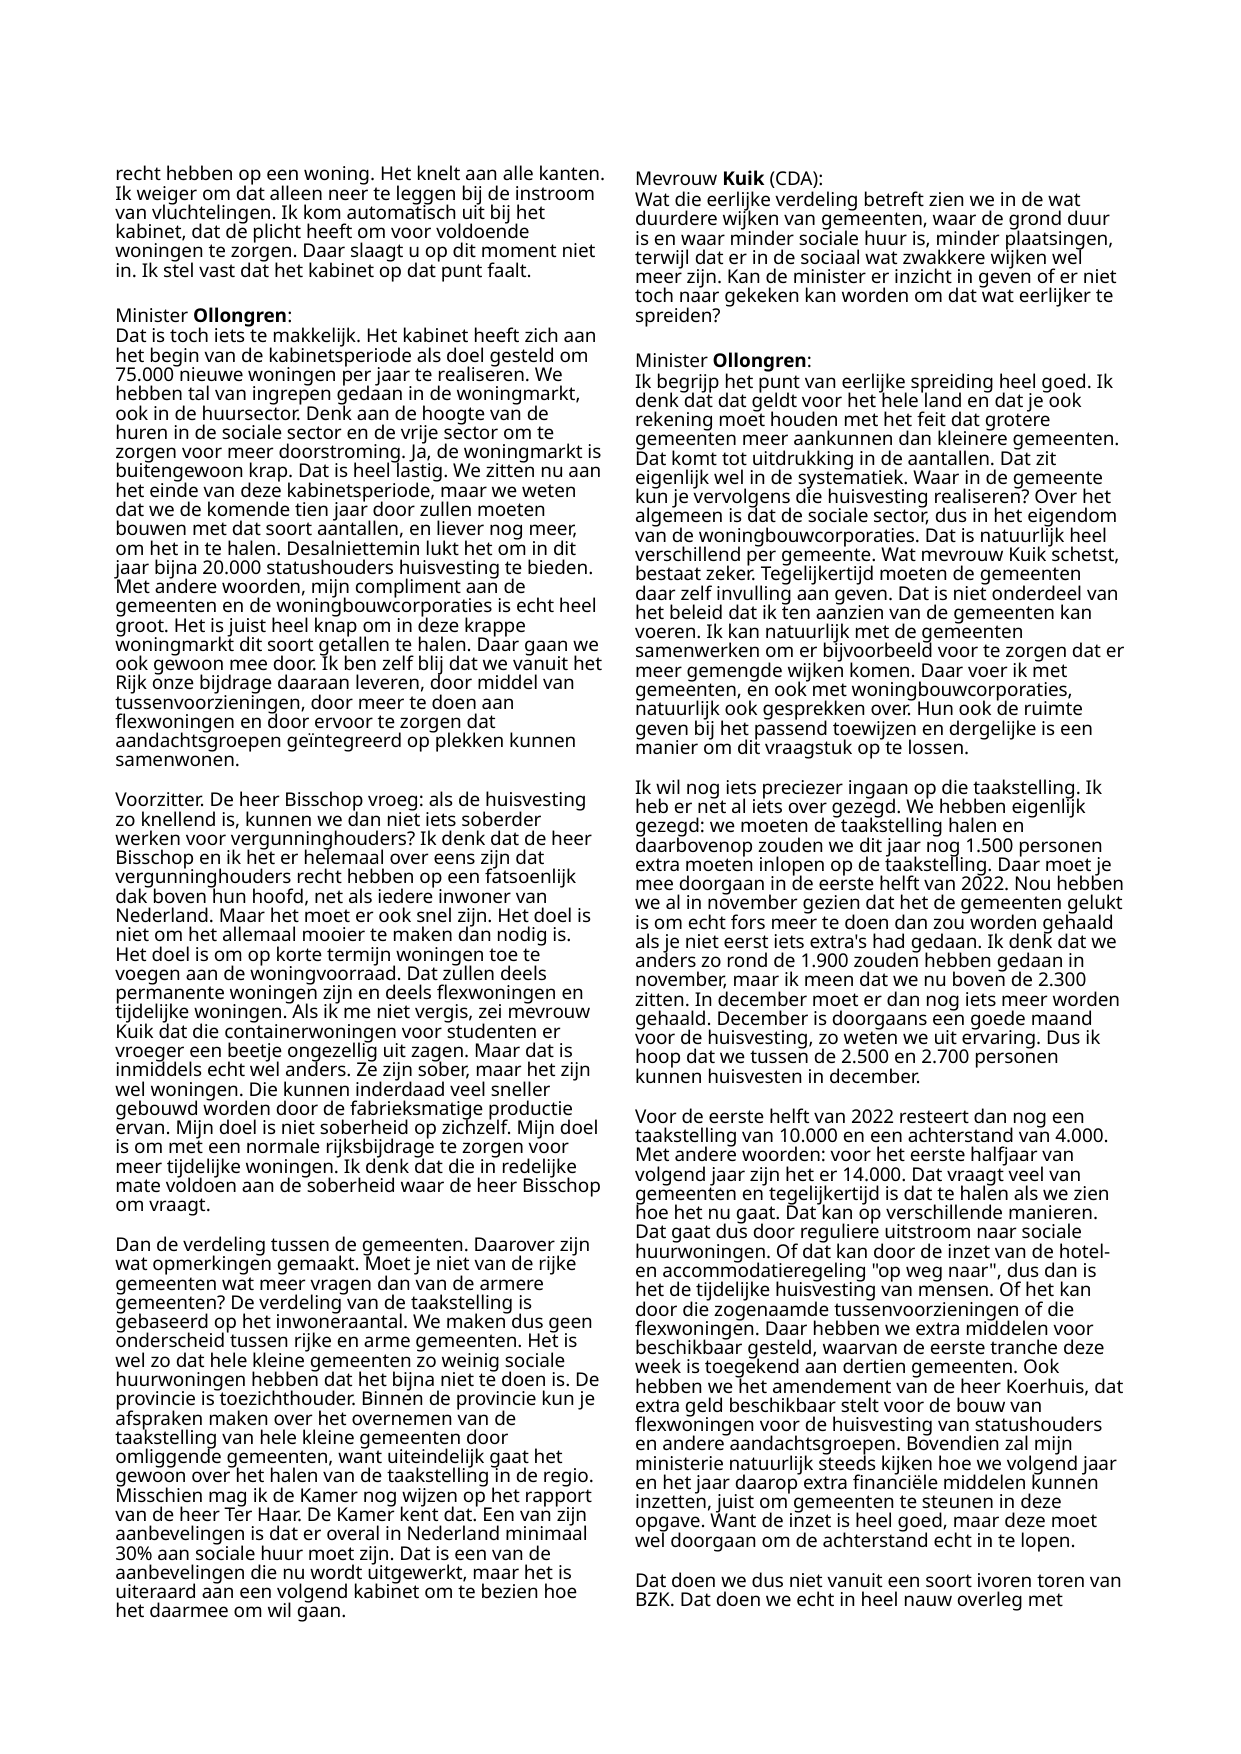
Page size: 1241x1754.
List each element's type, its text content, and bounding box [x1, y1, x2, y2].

text Minister Ollongren: [635, 347, 1125, 373]
text Mevrouw Kuik (CDA): [635, 165, 1125, 191]
text Voor de eerste helft van 2022 resteert dan nog een taakstelling van 10.000 en een achterstand van 4.000. Met andere woorden: voor het eerste halfjaar van volgend jaar zijn het er 14.000. Dat vraagt veel van gemeenten en tegelijkertijd is dat te halen als we zien hoe het nu gaat. Dat kan op verschillende manieren. Dat gaat dus door reguliere uitstroom naar sociale huurwoningen. Of dat kan door de inzet van de hotel- en accommodatieregeling "op weg naar", dus dan is het de tijdelijke huisvesting van mensen. Of het kan door die zogenaamde tussenvoorzieningen of die flexwoningen. Daar hebben we extra middelen voor beschikbaar gesteld, waarvan de eerste tranche deze week is toegekend aan dertien gemeenten. Ook hebben we het amendement van de heer Koerhuis, dat extra geld beschikbaar stelt voor de bouw van flexwoningen voor de huisvesting van statushouders en andere aandachtsgroepen. Bovendien zal mijn ministerie natuurlijk steeds kijken hoe we volgend jaar en het jaar daarop extra financiële middelen kunnen inzetten, juist om gemeenten te steunen in deze opgave. Want de inzet is heel goed, maar deze moet wel doorgaan om de achterstand echt in te lopen. [635, 1108, 1125, 1551]
text Wat die eerlijke verdeling betreft zien we in de wat duurdere wijken van gemeenten, waar de grond duur is en waar minder sociale huur is, minder plaatsingen, terwijl dat er in de sociaal wat zwakkere wijken wel meer zijn. Kan de minister er inzicht in geven of er niet toch naar gekeken kan worden om dat wat eerlijker te spreiden? [635, 191, 1125, 326]
text Ik begrijp het punt van eerlijke spreiding heel goed. Ik denk dat dat geldt voor het hele land en dat je ook rekening moet houden met het feit dat grotere gemeenten meer aankunnen dan kleinere gemeenten. Dat komt tot uitdrukking in de aantallen. Dat zit eigenlijk wel in de systematiek. Waar in de gemeente kun je vervolgens die huisvesting realiseren? Over het algemeen is dat de sociale sector, dus in het eigendom van de woningbouwcorporaties. Dat is natuurlijk heel verschillend per gemeente. Wat mevrouw Kuik schetst, bestaat zeker. Tegelijkertijd moeten de gemeenten daar zelf invulling aan geven. Dat is niet onderdeel van het beleid dat ik ten aanzien van de gemeenten kan voeren. Ik kan natuurlijk met de gemeenten samenwerken om er bijvoorbeeld voor te zorgen dat er meer gemengde wijken komen. Daar voer ik met gemeenten, en ook met woningbouwcorporaties, natuurlijk ook gesprekken over. Hun ook de ruimte geven bij het passend toewijzen en dergelijke is een manier om dit vraagstuk op te lossen. [635, 373, 1125, 758]
text Voorzitter. De heer Bisschop vroeg: als de huisvesting zo knellend is, kunnen we dan niet iets soberder werken voor vergunninghouders? Ik denk dat de heer Bisschop en ik het er helemaal over eens zijn dat vergunninghouders recht hebben op een fatsoenlijk dak boven hun hoofd, net als iedere inwoner van Nederland. Maar het moet er ook snel zijn. Het doel is niet om het allemaal mooier te maken dan nodig is. Het doel is om op korte termijn woningen toe te voegen aan de woningvoorraad. Dat zullen deels permanente woningen zijn en deels flexwoningen en tijdelijke woningen. Als ik me niet vergis, zei mevrouw Kuik dat die containerwoningen voor studenten er vroeger een beetje ongezellig uit zagen. Maar dat is inmiddels echt wel anders. Ze zijn sober, maar het zijn wel woningen. Die kunnen inderdaad veel sneller gebouwd worden door de fabrieksmatige productie ervan. Mijn doel is niet soberheid op zichzelf. Mijn doel is om met een normale rijksbijdrage te zorgen voor meer tijdelijke woningen. Ik denk dat die in redelijke mate voldoen aan de soberheid waar de heer Bisschop om vraagt. [115, 791, 605, 1215]
text Minister Ollongren: [115, 302, 605, 327]
text recht hebben op een woning. Het knelt aan alle kanten. Ik weiger om dat alleen neer te leggen bij de instroom van vluchtelingen. Ik kom automatisch uit bij het kabinet, dat de plicht heeft om voor voldoende woningen te zorgen. Daar slaagt u op dit moment niet in. Ik stel vast dat het kabinet op dat punt faalt. [115, 165, 605, 281]
text Dan de verdeling tussen de gemeenten. Daarover zijn wat opmerkingen gemaakt. Moet je niet van de rijke gemeenten wat meer vragen dan van de armere gemeenten? De verdeling van de taakstelling is gebaseerd op het inwoneraantal. We maken dus geen onderscheid tussen rijke en arme gemeenten. Het is wel zo dat hele kleine gemeenten zo weinig sociale huurwoningen hebben dat het bijna niet te doen is. De provincie is toezichthouder. Binnen de provincie kun je afspraken maken over het overnemen van de taakstelling van hele kleine gemeenten door omliggende gemeenten, want uiteindelijk gaat het gewoon over het halen van de taakstelling in de regio. Misschien mag ik de Kamer nog wijzen op het rapport van de heer Ter Haar. De Kamer kent dat. Een van zijn aanbevelingen is dat er overal in Nederland minimaal 30% aan sociale huur moet zijn. Dat is een van de aanbevelingen die nu wordt uitgewerkt, maar het is uiteraard aan een volgend kabinet om te bezien hoe het daarmee om wil gaan. [115, 1236, 605, 1622]
text Dat is toch iets te makkelijk. Het kabinet heeft zich aan het begin van de kabinetsperiode als doel gesteld om 75.000 nieuwe woningen per jaar te realiseren. We hebben tal van ingrepen gedaan in de woningmarkt, ook in de huursector. Denk aan de hoogte van de huren in de sociale sector en de vrije sector om te zorgen voor meer doorstroming. Ja, de woningmarkt is buitengewoon krap. Dat is heel lastig. We zitten nu aan het einde van deze kabinetsperiode, maar we weten dat we de komende tien jaar door zullen moeten bouwen met dat soort aantallen, en liever nog meer, om het in te halen. Desalniettemin lukt het om in dit jaar bijna 20.000 statushouders huisvesting te bieden. Met andere woorden, mijn compliment aan de gemeenten en de woningbouwcorporaties is echt heel groot. Het is juist heel knap om in deze krappe woningmarkt dit soort getallen te halen. Daar gaan we ook gewoon mee door. Ik ben zelf blij dat we vanuit het Rijk onze bijdrage daaraan leveren, door middel van tussenvoorzieningen, door meer te doen aan flexwoningen en door ervoor te zorgen dat aandachtsgroepen geïntegreerd op plekken kunnen samenwonen. [115, 327, 605, 771]
text Dat doen we dus niet vanuit een soort ivoren toren van BZK. Dat doen we echt in heel nauw overleg met [635, 1572, 1125, 1610]
text Ik wil nog iets preciezer ingaan op die taakstelling. Ik heb er net al iets over gezegd. We hebben eigenlijk gezegd: we moeten de taakstelling halen en daarbovenop zouden we dit jaar nog 1.500 personen extra moeten inlopen op de taakstelling. Daar moet je mee doorgaan in de eerste helft van 2022. Nou hebben we al in november gezien dat het de gemeenten gelukt is om echt fors meer te doen dan zou worden gehaald als je niet eerst iets extra's had gedaan. Ik denk dat we anders zo rond de 1.900 zouden hebben gedaan in november, maar ik meen dat we nu boven de 2.300 zitten. In december moet er dan nog iets meer worden gehaald. December is doorgaans een goede maand voor de huisvesting, zo weten we uit ervaring. Dus ik hoop dat we tussen de 2.500 en 2.700 personen kunnen huisvesten in december. [635, 779, 1125, 1087]
